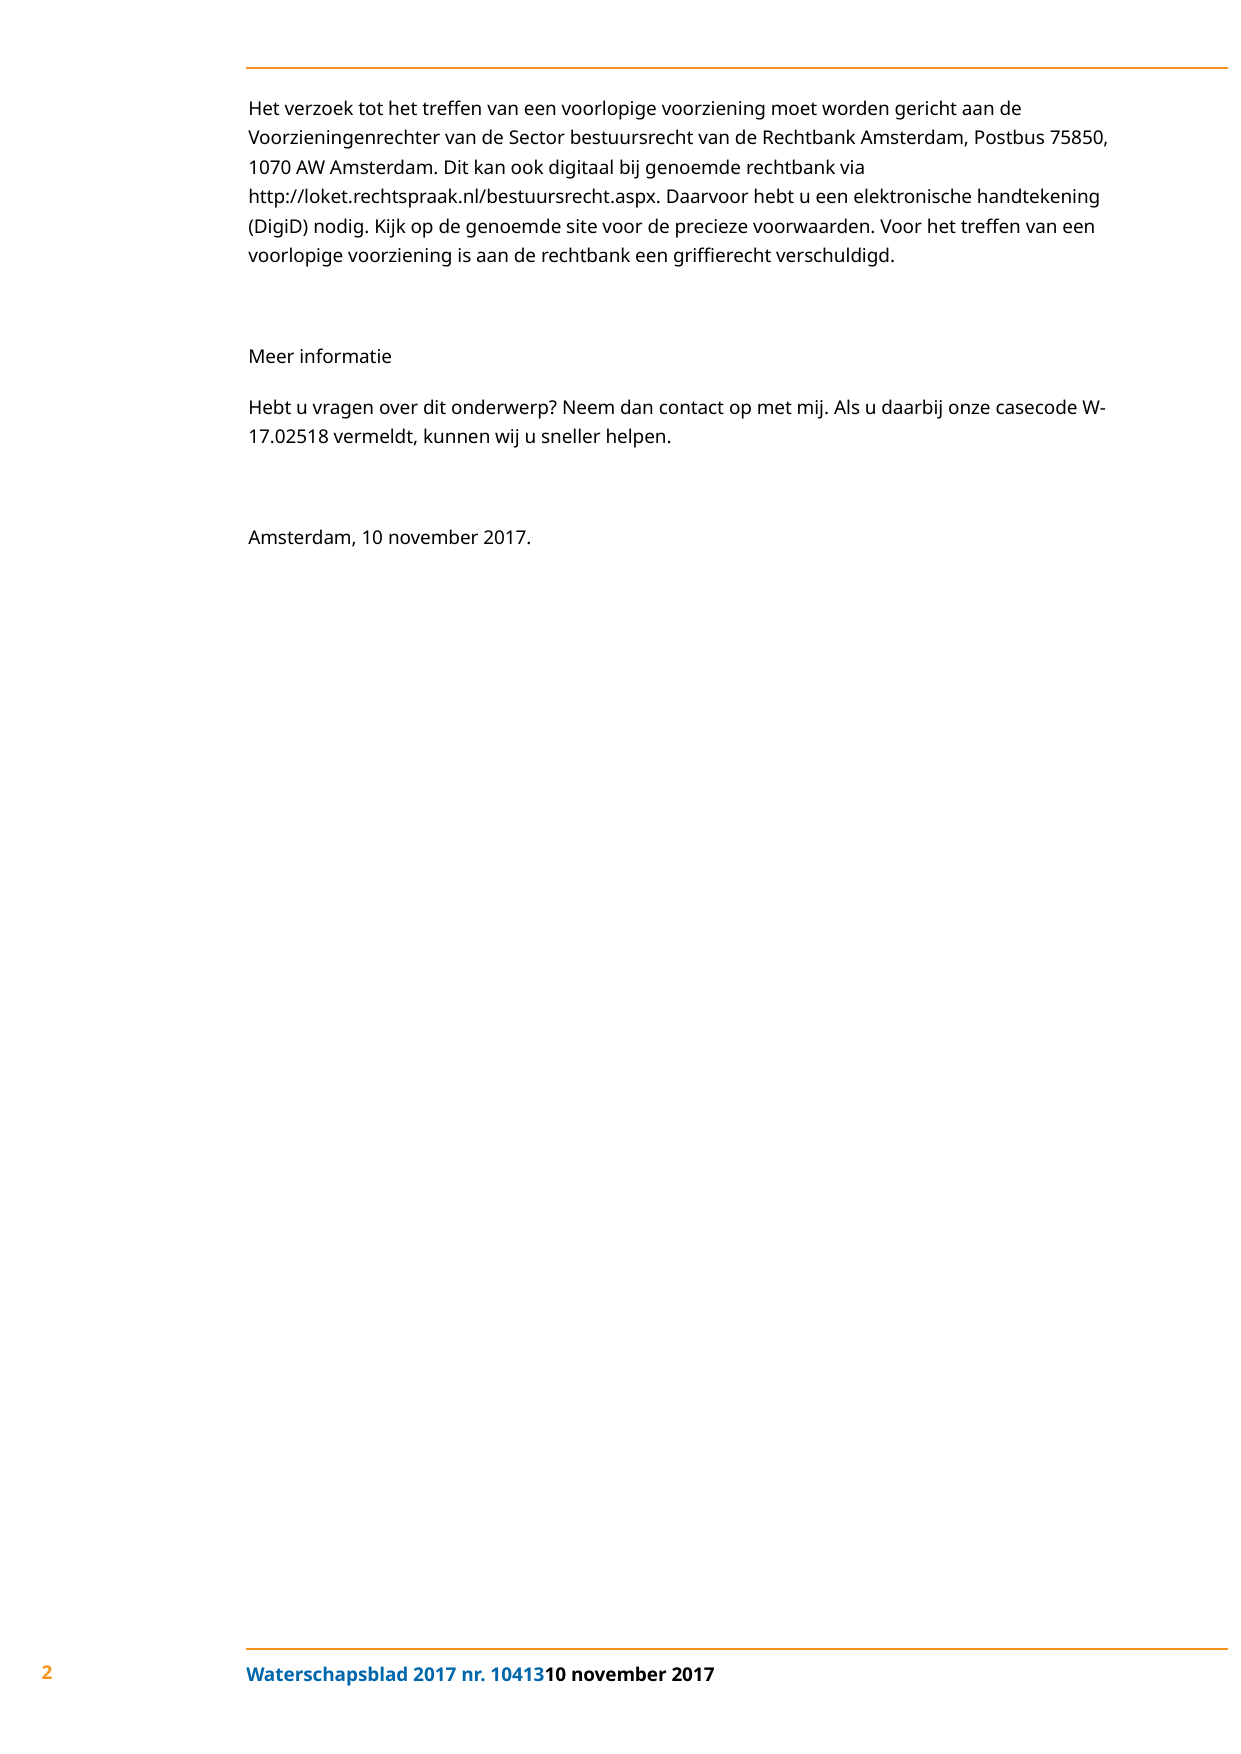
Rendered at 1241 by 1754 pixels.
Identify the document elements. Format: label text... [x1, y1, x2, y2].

text Hebt u vragen over dit onderwerp? Neem dan contact op met mij. Als u daarbij onze casecode W-17.02518 vermeldt, kunnen wij u sneller helpen. [248, 394, 1152, 449]
text Meer informatie [248, 343, 1152, 369]
text Het verzoek tot het treffen van een voorlopige voorziening moet worden gericht aan de Voorzieningenrechter van de Sector bestuursrecht van de Rechtbank Amsterdam, Postbus 75850, 1070 AW Amsterdam. Dit kan ook digitaal bij genoemde rechtbank via http://loket.rechtspraak.nl/bestuursrecht.aspx. Daarvoor hebt u een elektronische handtekening (DigiD) nodig. Kijk op de genoemde site voor de precieze voorwaarden. Voor het treffen van een voorlopige voorziening is aan de rechtbank een griffierecht verschuldigd. [248, 95, 1152, 268]
picture [41, 47, 231, 172]
text Amsterdam, 10 november 2017. [248, 524, 1152, 550]
